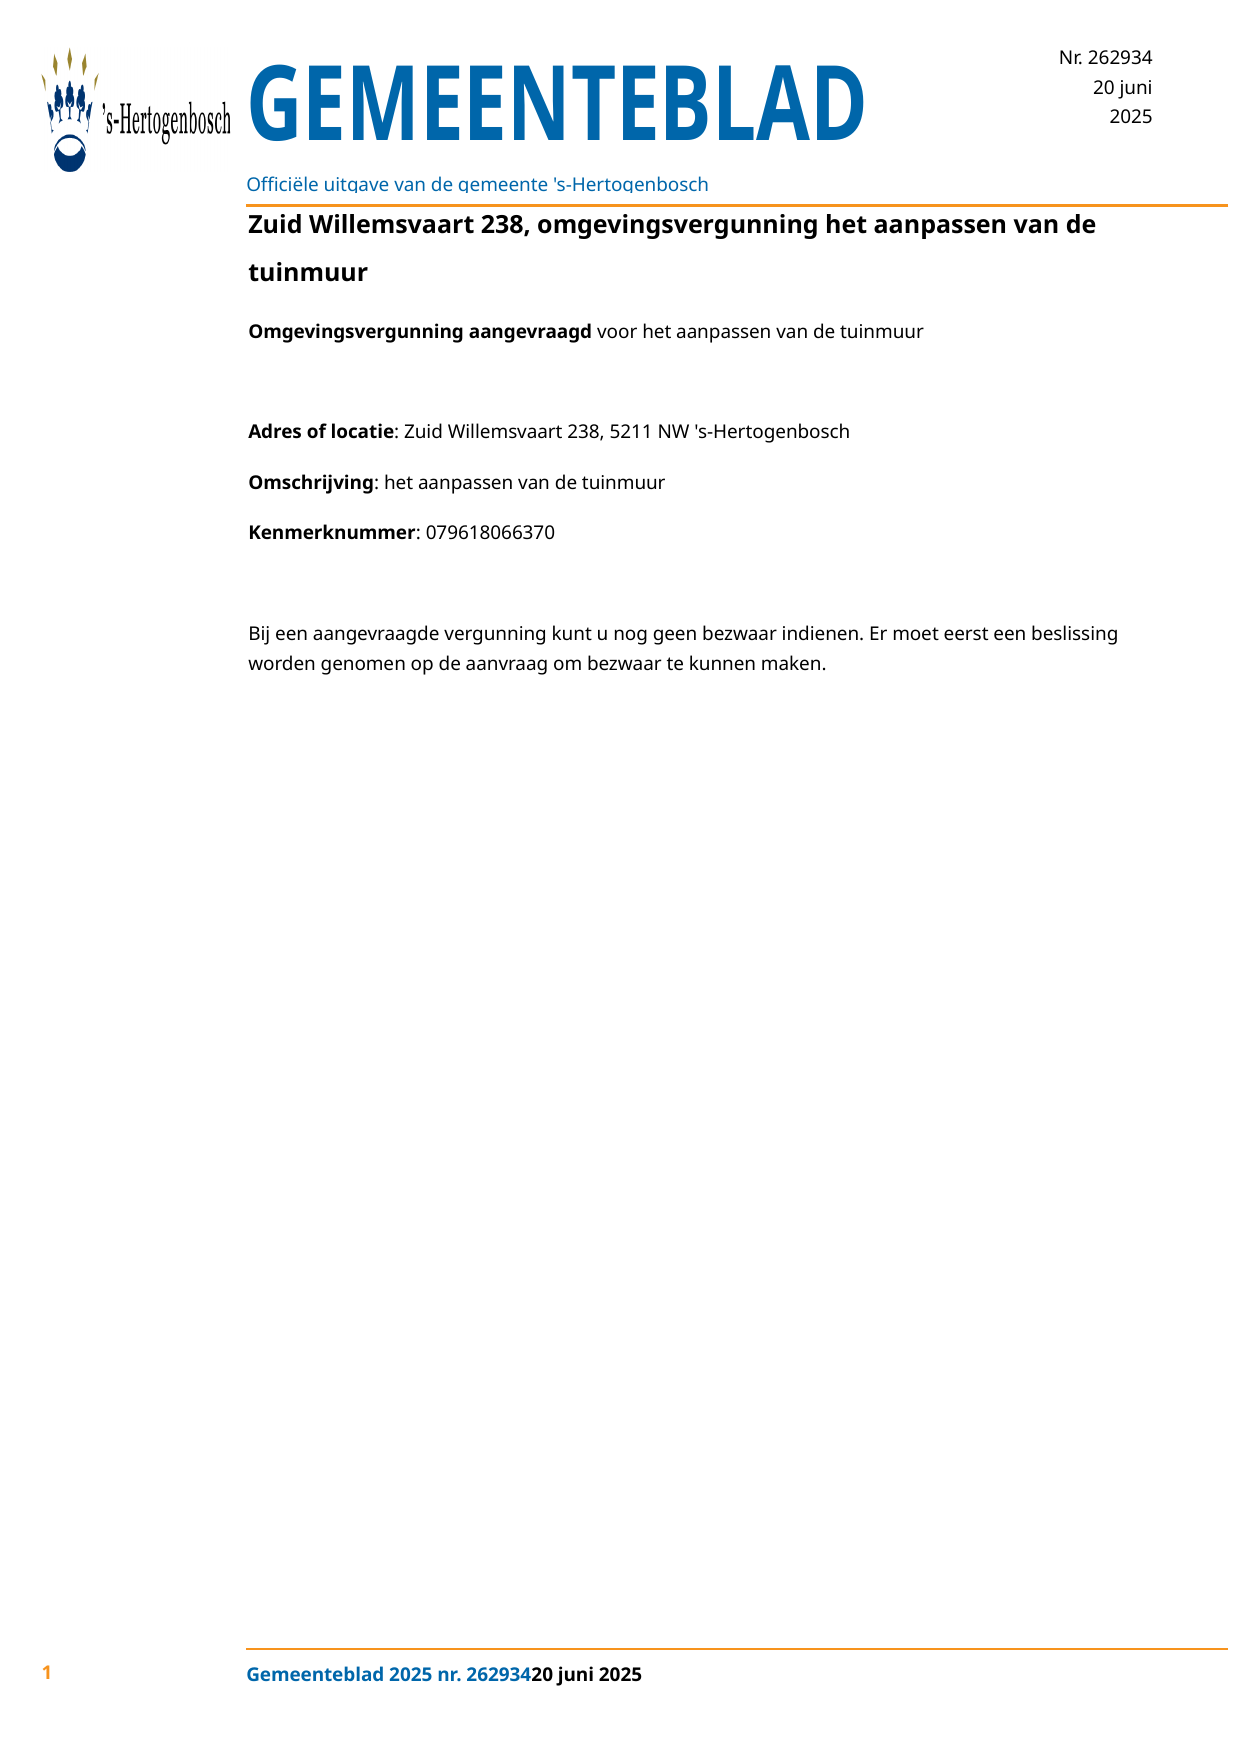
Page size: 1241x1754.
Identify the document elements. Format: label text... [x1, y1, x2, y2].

text Omschrijving: het aanpassen van de tuinmuur [248, 469, 1152, 495]
picture [41, 47, 231, 172]
text Bij een aangevraagde vergunning kunt u nog geen bezwaar indienen. Er moet eerst een beslissing worden genomen op de aanvraag om bezwaar te kunnen maken. [248, 620, 1152, 676]
text Kenmerknummer: 079618066370 [248, 519, 1152, 545]
text Omgevingsvergunning aangevraagd voor het aanpassen van de tuinmuur [248, 318, 1152, 344]
text Zuid Willemsvaart 238, omgevingsvergunning het aanpassen van de tuinmuur [248, 207, 1152, 288]
text Adres of locatie: Zuid Willemsvaart 238, 5211 NW 's-Hertogenbosch [248, 419, 1152, 444]
